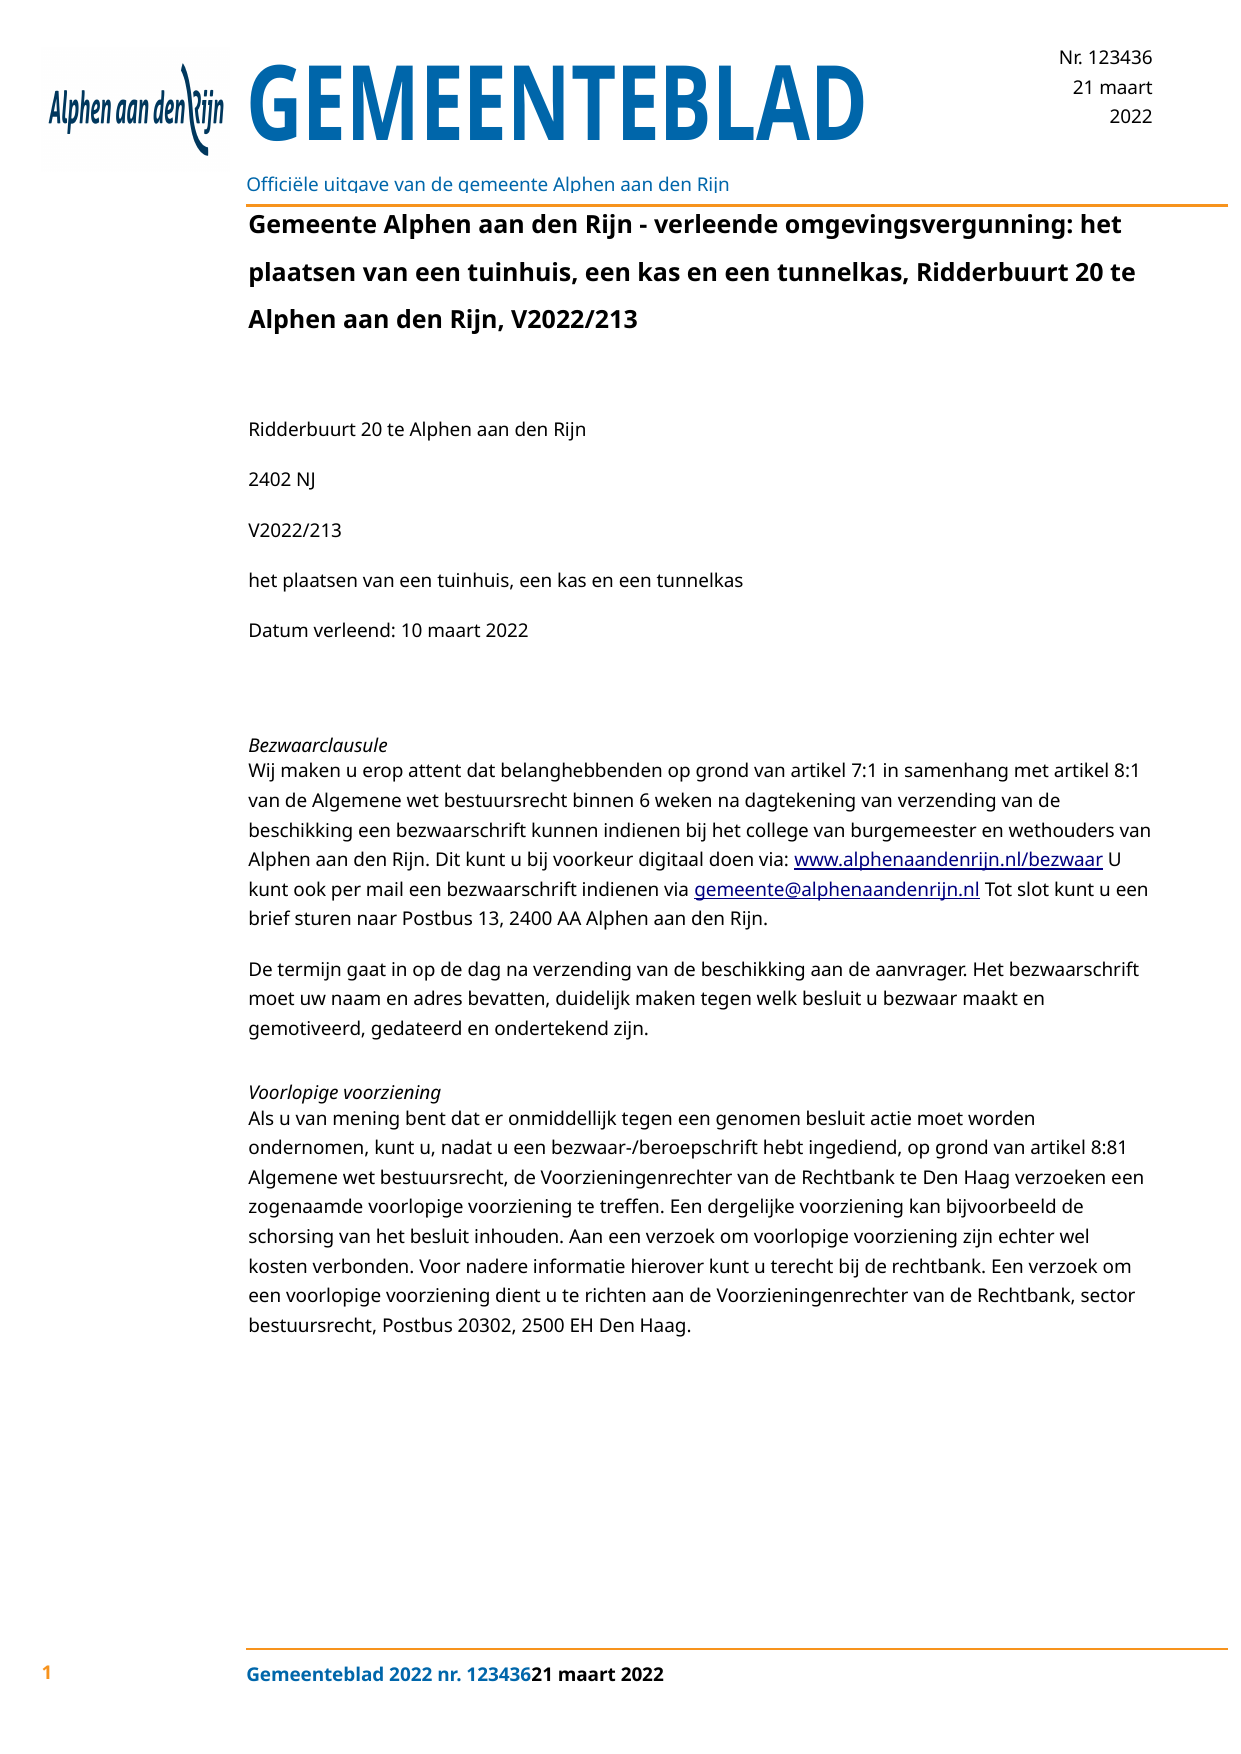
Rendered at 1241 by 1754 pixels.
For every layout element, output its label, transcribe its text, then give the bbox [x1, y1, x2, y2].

text Als u van mening bent dat er onmiddellijk tegen een genomen besluit actie moet worden ondernomen, kunt u, nadat u een bezwaar-/beroepschrift hebt ingediend, op grond van artikel 8:81 Algemene wet bestuursrecht, de Voorzieningenrechter van de Rechtbank te Den Haag verzoeken een zogenaamde voorlopige voorziening te treffen. Een dergelijke voorziening kan bijvoorbeeld de schorsing van het besluit inhouden. Aan een verzoek om voorlopige voorziening zijn echter wel kosten verbonden. Voor nadere informatie hierover kunt u terecht bij de rechtbank. Een verzoek om een voorlopige voorziening dient u te richten aan de Voorzieningenrechter van de Rechtbank, sector bestuursrecht, Postbus 20302, 2500 EH Den Haag. [248, 1105, 1152, 1338]
text Wij maken u erop attent dat belanghebbenden op grond van artikel 7:1 in samenhang met artikel 8:1 van de Algemene wet bestuursrecht binnen 6 weken na dagtekening van verzending van de beschikking een bezwaarschrift kunnen indienen bij het college van burgemeester en wethouders van Alphen aan den Rijn. Dit kunt u bij voorkeur digitaal doen via: www.alphenaandenrijn.nl/bezwaar U kunt ook per mail een bezwaarschrift indienen via gemeente@alphenaandenrijn.nl Tot slot kunt u een brief sturen naar Postbus 13, 2400 AA Alphen aan den Rijn. [248, 758, 1152, 931]
text het plaatsen van een tuinhuis, een kas en een tunnelkas [248, 567, 1152, 593]
picture [41, 47, 231, 172]
text De termijn gaat in op de dag na verzending van de beschikking aan de aanvrager. Het bezwaarschrift moet uw naam en adres bevatten, duidelijk maken tegen welk besluit u bezwaar maakt en gemotiveerd, gedateerd en ondertekend zijn. [248, 956, 1152, 1041]
text Bezwaarclausule [248, 732, 1152, 758]
text 2402 NJ [248, 466, 1152, 492]
text Voorlopige voorziening [248, 1079, 1152, 1105]
text Gemeente Alphen aan den Rijn - verleende omgevingsvergunning: het plaatsen van een tuinhuis, een kas en een tunnelkas, Ridderbuurt 20 te Alphen aan den Rijn, V2022/213 [248, 207, 1152, 336]
text Ridderbuurt 20 te Alphen aan den Rijn [248, 416, 1152, 442]
text Datum verleend: 10 maart 2022 [248, 618, 1152, 643]
text V2022/213 [248, 517, 1152, 542]
